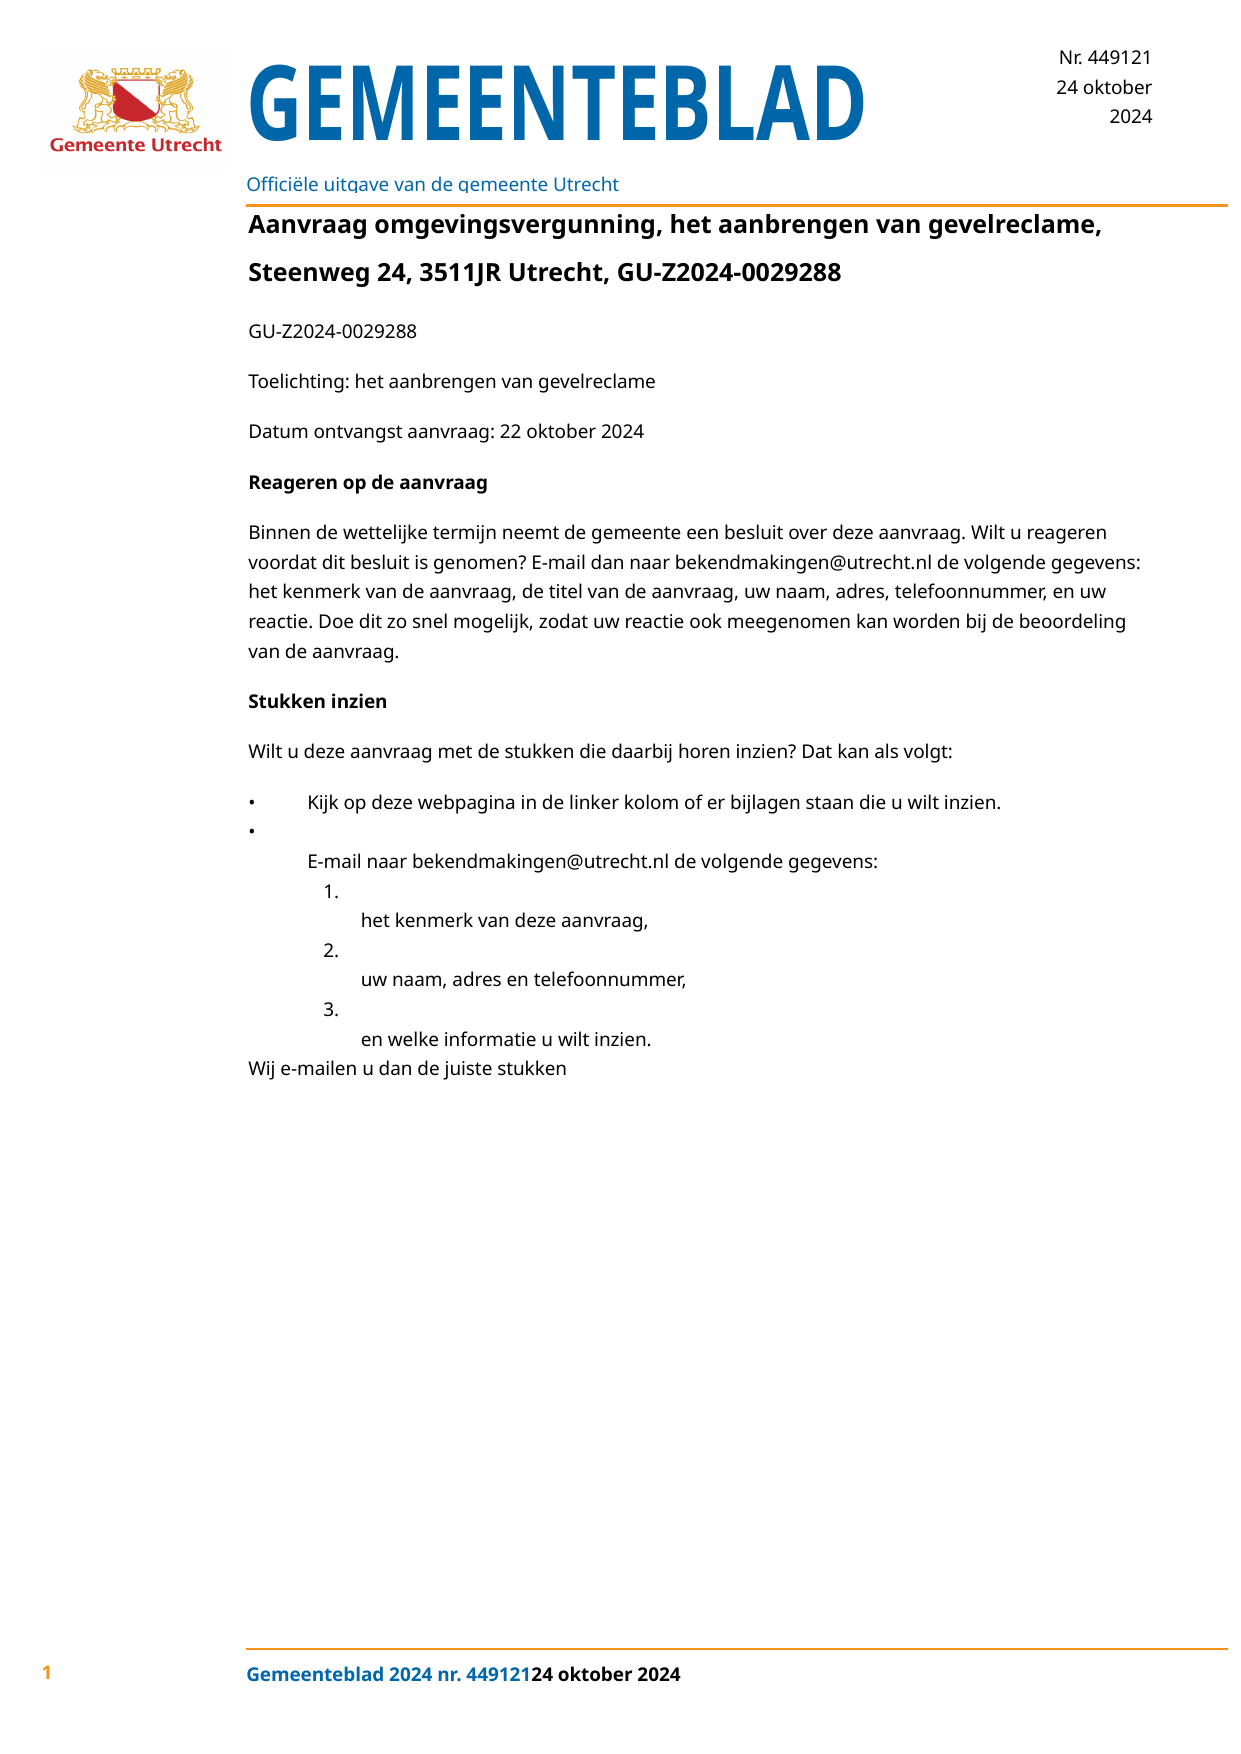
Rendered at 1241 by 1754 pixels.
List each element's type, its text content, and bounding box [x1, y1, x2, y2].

text Reageren op de aanvraag [248, 469, 1152, 495]
list het kenmerk van deze aanvraag, [323, 907, 1152, 933]
list uw naam, adres en telefoonnummer, [323, 967, 1152, 992]
list en welke informatie u wilt inzien. [323, 1026, 1152, 1052]
picture [41, 47, 231, 172]
text Datum ontvangst aanvraag: 22 oktober 2024 [248, 419, 1152, 444]
text Stukken inzien [248, 688, 1152, 714]
list E-mail naar bekendmakingen@utrecht.nl de volgende gegevens: [248, 848, 1152, 874]
text Wij e-mailen u dan de juiste stukken [248, 1055, 1152, 1081]
text Toelichting: het aanbrengen van gevelreclame [248, 368, 1152, 394]
text GU-Z2024-0029288 [248, 318, 1152, 344]
text Wilt u deze aanvraag met de stukken die daarbij horen inzien? Dat kan als volgt: [248, 739, 1152, 764]
text Binnen de wettelijke termijn neemt de gemeente een besluit over deze aanvraag. Wilt u reageren voordat dit besluit is genomen? E-mail dan naar bekendmakingen@utrecht.nl de volgende gegevens: het kenmerk van de aanvraag, de titel van de aanvraag, uw naam, adres, telefoonnummer, en uw reactie. Doe dit zo snel mogelijk, zodat uw reactie ook meegenomen kan worden bij de beoordeling van de aanvraag. [248, 519, 1152, 664]
list Kijk op deze webpagina in de linker kolom of er bijlagen staan die u wilt inzien. [248, 789, 1152, 815]
text Aanvraag omgevingsvergunning, het aanbrengen van gevelreclame, Steenweg 24, 3511JR Utrecht, GU-Z2024-0029288 [248, 207, 1152, 288]
